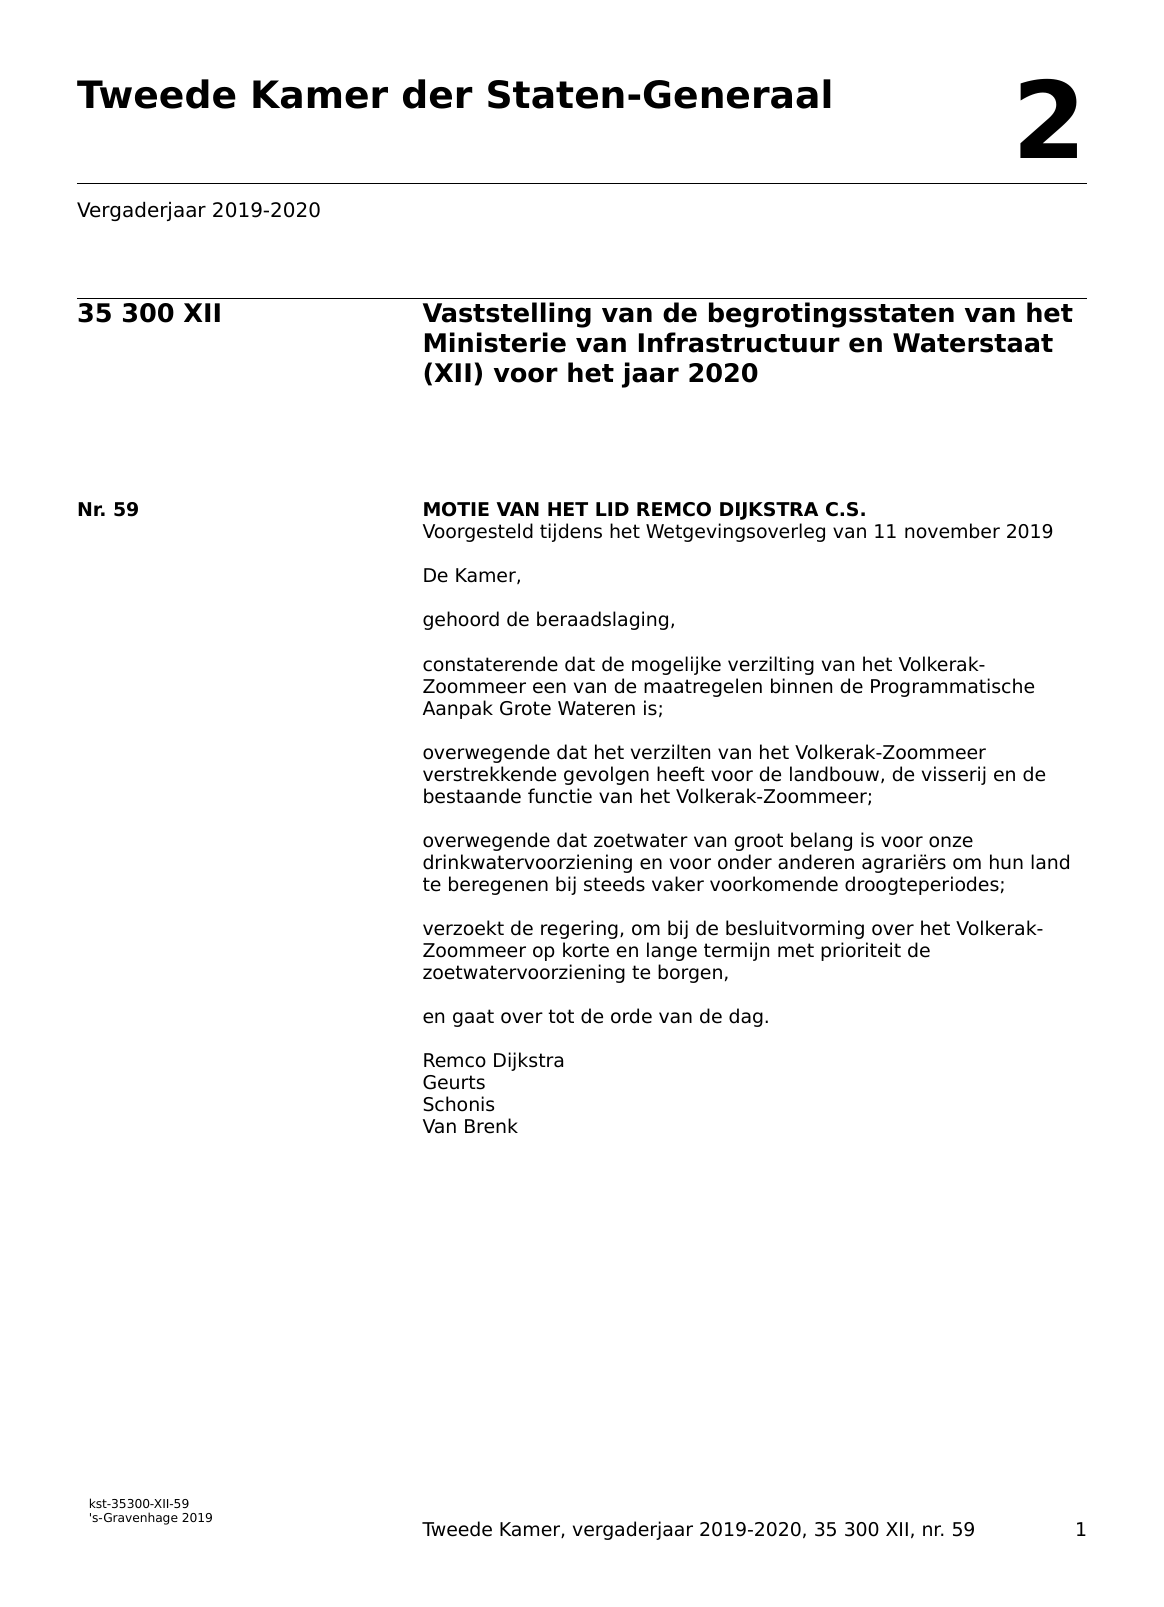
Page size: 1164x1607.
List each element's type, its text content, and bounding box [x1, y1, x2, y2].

subtitle 35 300 XII Vaststelling van de begrotingsstaten van het Ministerie van Infrastructuur en Waterstaat (XII) voor het jaar 2020 [77, 299, 1087, 388]
text overwegende dat het verzilten van het Volkerak-Zoommeer verstrekkende gevolgen heeft voor de landbouw, de visserij en de bestaande functie van het Volkerak-Zoommeer; [422, 742, 1087, 808]
text Voorgesteld tijdens het Wetgevingsoverleg van 11 november 2019 [422, 521, 1087, 543]
text verzoekt de regering, om bij de besluitvorming over het Volkerak-Zoommeer op korte en lange termijn met prioriteit de zoetwatervoorziening te borgen, [422, 918, 1087, 984]
subtitle Nr. 59 MOTIE VAN HET LID REMCO DIJKSTRA C.S. [77, 499, 1087, 521]
text Geurts [422, 1072, 1087, 1094]
table_cell Vergaderjaar 2019-2020 [77, 184, 1087, 298]
table_header Tweede Kamer der Staten-Generaal [77, 59, 886, 183]
text en gaat over tot de orde van de dag. [422, 1006, 1087, 1028]
text overwegende dat zoetwater van groot belang is voor onze drinkwatervoorziening en voor onder anderen agrariërs om hun land te beregenen bij steeds vaker voorkomende droogteperiodes; [422, 830, 1087, 896]
text gehoord de beraadslaging, [422, 609, 1087, 631]
table_header 2 [886, 59, 1087, 183]
text Schonis [422, 1094, 1087, 1116]
text constaterende dat de mogelijke verzilting van het Volkerak-Zoommeer een van de maatregelen binnen de Programmatische Aanpak Grote Wateren is; [422, 653, 1087, 719]
text Van Brenk [422, 1116, 1087, 1138]
text De Kamer, [422, 565, 1087, 587]
text 's-Gravenhage 2019 [88, 1511, 323, 1525]
text Remco Dijkstra [422, 1050, 1087, 1072]
text kst-35300-XII-59 [88, 1497, 323, 1511]
